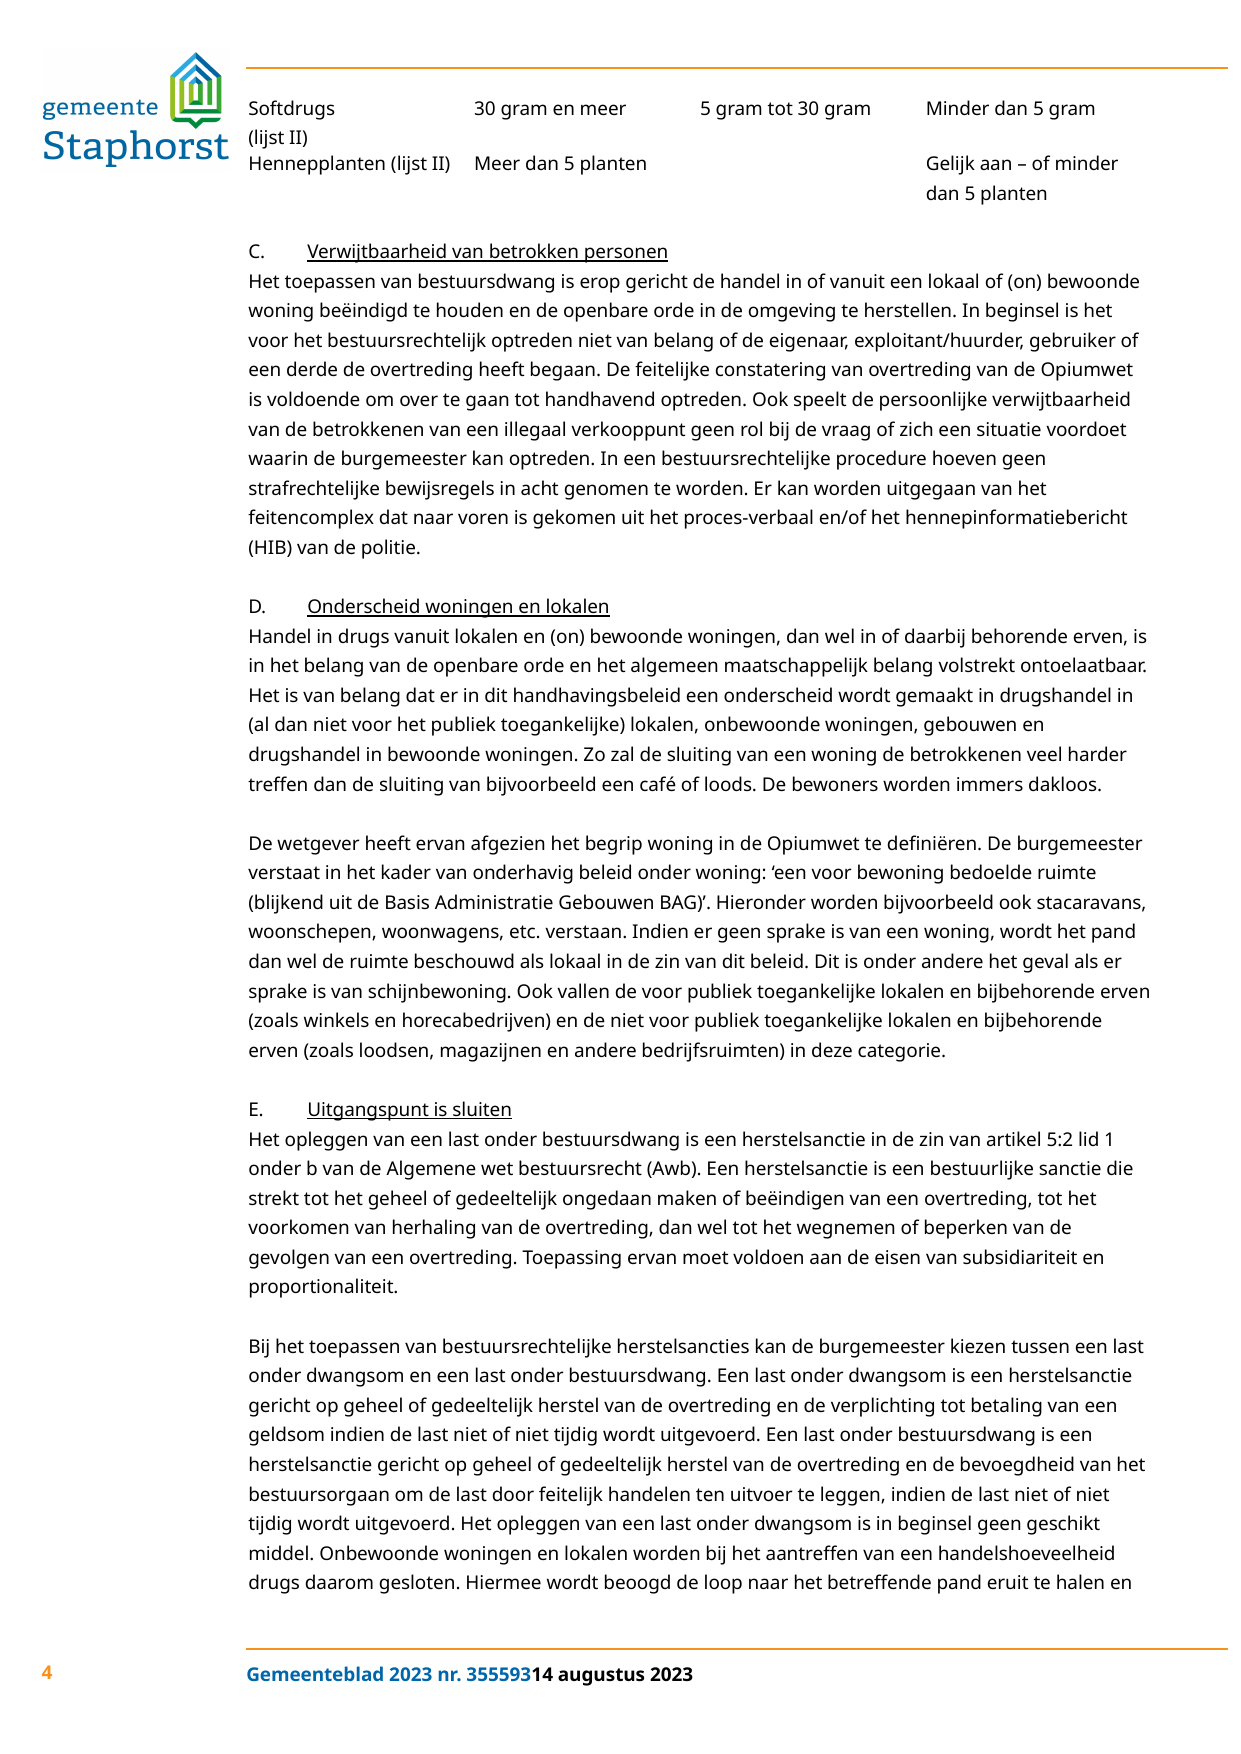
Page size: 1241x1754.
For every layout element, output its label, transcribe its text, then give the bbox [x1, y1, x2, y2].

text Het toepassen van bestuursdwang is erop gericht de handel in of vanuit een lokaal of (on) bewoonde woning beëindigd te houden en de openbare orde in de omgeving te herstellen. In beginsel is het voor het bestuursrechtelijk optreden niet van belang of de eigenaar, exploitant/huurder, gebruiker of een derde de overtreding heeft begaan. De feitelijke constatering van overtreding van de Opiumwet is voldoende om over te gaan tot handhavend optreden. Ook speelt de persoonlijke verwijtbaarheid van de betrokkenen van een illegaal verkooppunt geen rol bij de vraag of zich een situatie voordoet waarin de burgemeester kan optreden. In een bestuursrechtelijke procedure hoeven geen strafrechtelijke bewijsregels in acht genomen te worden. Er kan worden uitgegaan van het feitencomplex dat naar voren is gekomen uit het proces-verbaal en/of het hennepinformatiebericht (HIB) van de politie. [248, 268, 1152, 560]
table_cell Softdrugs (lijst II) [248, 95, 474, 150]
picture [41, 47, 231, 172]
list Onderscheid woningen en lokalen [248, 593, 1152, 619]
text Handel in drugs vanuit lokalen en (on) bewoonde woningen, dan wel in of daarbij behorende erven, is in het belang van de openbare orde en het algemeen maatschappelijk belang volstrekt ontoelaatbaar. Het is van belang dat er in dit handhavingsbeleid een onderscheid wordt gemaakt in drugshandel in (al dan niet voor het publiek toegankelijke) lokalen, onbewoonde woningen, gebouwen en drugshandel in bewoonde woningen. Zo zal de sluiting van een woning de betrokkenen veel harder treffen dan de sluiting van bijvoorbeeld een café of loods. De bewoners worden immers dakloos. [248, 623, 1152, 796]
table_cell Gelijk aan – of minder dan 5 planten [926, 150, 1152, 205]
table_cell Minder dan 5 gram [926, 95, 1152, 150]
table_cell [700, 150, 926, 205]
text De wetgever heeft ervan afgezien het begrip woning in de Opiumwet te definiëren. De burgemeester verstaat in het kader van onderhavig beleid onder woning: ‘een voor bewoning bedoelde ruimte (blijkend uit de Basis Administratie Gebouwen BAG)’. Hieronder worden bijvoorbeeld ook stacaravans, woonschepen, woonwagens, etc. verstaan. Indien er geen sprake is van een woning, wordt het pand dan wel de ruimte beschouwd als lokaal in de zin van dit beleid. Dit is onder andere het geval als er sprake is van schijnbewoning. Ook vallen de voor publiek toegankelijke lokalen en bijbehorende erven (zoals winkels en horecabedrijven) en de niet voor publiek toegankelijke lokalen en bijbehorende erven (zoals loodsen, magazijnen en andere bedrijfsruimten) in deze categorie. [248, 830, 1152, 1063]
table_cell Meer dan 5 planten [474, 150, 700, 205]
text Het opleggen van een last onder bestuursdwang is een herstelsanctie in de zin van artikel 5:2 lid 1 onder b van de Algemene wet bestuursrecht (Awb). Een herstelsanctie is een bestuurlijke sanctie die strekt tot het geheel of gedeeltelijk ongedaan maken of beëindigen van een overtreding, tot het voorkomen van herhaling van de overtreding, dan wel tot het wegnemen of beperken van de gevolgen van een overtreding. Toepassing ervan moet voldoen aan de eisen van subsidiariteit en proportionaliteit. [248, 1126, 1152, 1299]
list Uitgangspunt is sluiten [248, 1096, 1152, 1122]
table_cell Hennepplanten (lijst II) [248, 150, 474, 205]
table_cell 30 gram en meer [474, 95, 700, 150]
list Verwijtbaarheid van betrokken personen [248, 238, 1152, 264]
table_cell 5 gram tot 30 gram [700, 95, 926, 150]
text Bij het toepassen van bestuursrechtelijke herstelsancties kan de burgemeester kiezen tussen een last onder dwangsom en een last onder bestuursdwang. Een last onder dwangsom is een herstelsanctie gericht op geheel of gedeeltelijk herstel van de overtreding en de verplichting tot betaling van een geldsom indien de last niet of niet tijdig wordt uitgevoerd. Een last onder bestuursdwang is een herstelsanctie gericht op geheel of gedeeltelijk herstel van de overtreding en de bevoegdheid van het bestuursorgaan om de last door feitelijk handelen ten uitvoer te leggen, indien de last niet of niet tijdig wordt uitgevoerd. Het opleggen van een last onder dwangsom is in beginsel geen geschikt middel. Onbewoonde woningen en lokalen worden bij het aantreffen van een handelshoeveelheid drugs daarom gesloten. Hiermee wordt beoogd de loop naar het betreffende pand eruit te halen en [248, 1333, 1152, 1595]
